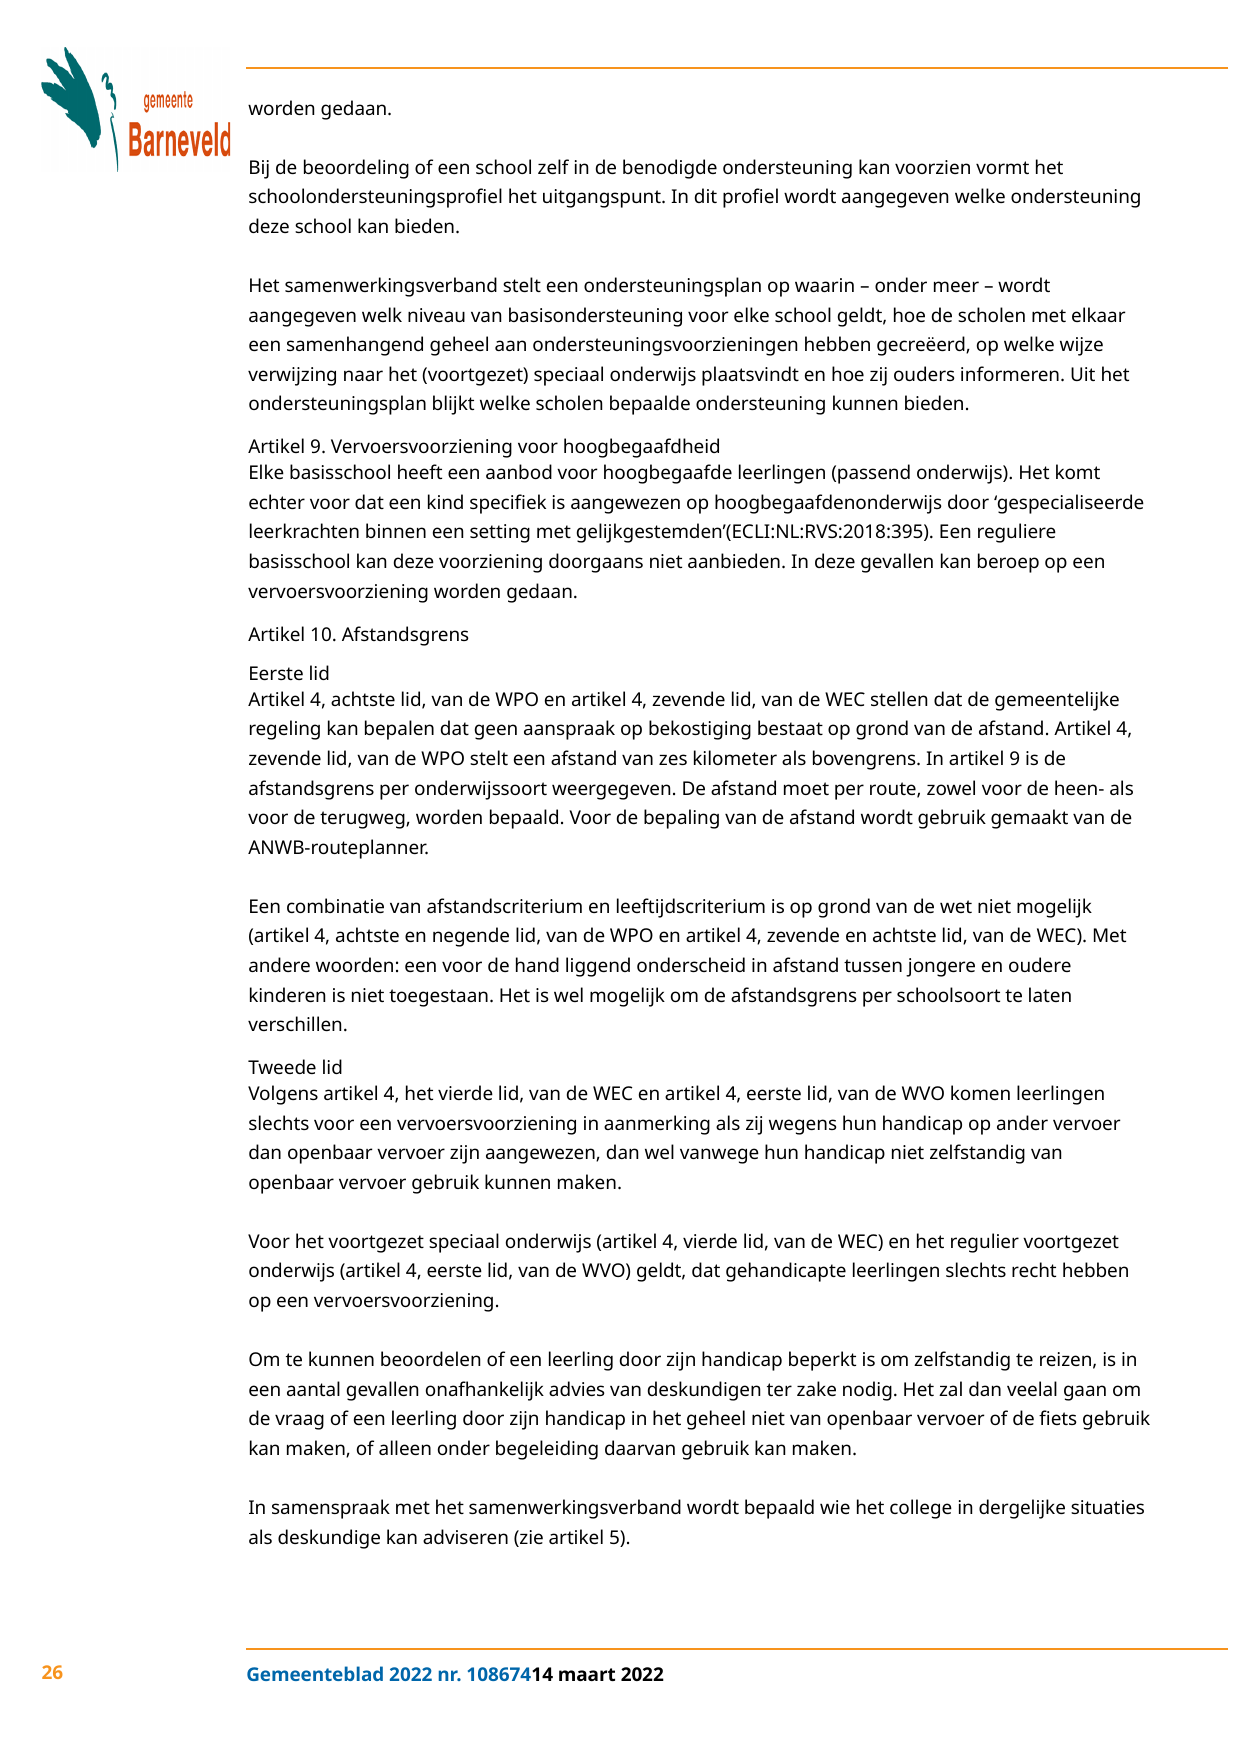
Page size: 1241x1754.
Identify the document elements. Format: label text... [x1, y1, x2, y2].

text Tweede lid [248, 1054, 1152, 1080]
text Een combinatie van afstandscriterium en leeftijdscriterium is op grond van de wet niet mogelijk (artikel 4, achtste en negende lid, van de WPO en artikel 4, zevende en achtste lid, van de WEC). Met andere woorden: een voor de hand liggend onderscheid in afstand tussen jongere en oudere kinderen is niet toegestaan. Het is wel mogelijk om de afstandsgrens per schoolsoort te laten verschillen. [248, 893, 1152, 1037]
text Elke basisschool heeft een aanbod voor hoogbegaafde leerlingen (passend onderwijs). Het komt echter voor dat een kind specifiek is aangewezen op hoogbegaafdenonderwijs door ‘gespecialiseerde leerkrachten binnen een setting met gelijkgestemden’(ECLI:NL:RVS:2018:395). Een reguliere basisschool kan deze voorziening doorgaans niet aanbieden. In deze gevallen kan beroep op een vervoersvoorziening worden gedaan. [248, 459, 1152, 603]
text Artikel 10. Afstandsgrens [248, 621, 1152, 647]
picture [41, 47, 231, 172]
text Bij de beoordeling of een school zelf in de benodigde ondersteuning kan voorzien vormt het schoolondersteuningsprofiel het uitgangspunt. In dit profiel wordt aangegeven welke ondersteuning deze school kan bieden. [248, 154, 1152, 239]
text Eerste lid [248, 660, 1152, 686]
text Artikel 4, achtste lid, van de WPO en artikel 4, zevende lid, van de WEC stellen dat de gemeentelijke regeling kan bepalen dat geen aanspraak op bekostiging bestaat op grond van de afstand. Artikel 4, zevende lid, van de WPO stelt een afstand van zes kilometer als bovengrens. In artikel 9 is de afstandsgrens per onderwijssoort weergegeven. De afstand moet per route, zowel voor de heen- als voor de terugweg, worden bepaald. Voor de bepaling van de afstand wordt gebruik gemaakt van de ANWB-routeplanner. [248, 686, 1152, 859]
text Volgens artikel 4, het vierde lid, van de WEC en artikel 4, eerste lid, van de WVO komen leerlingen slechts voor een vervoersvoorziening in aanmerking als zij wegens hun handicap op ander vervoer dan openbaar vervoer zijn aangewezen, dan wel vanwege hun handicap niet zelfstandig van openbaar vervoer gebruik kunnen maken. [248, 1080, 1152, 1195]
text Artikel 9. Vervoersvoorziening voor hoogbegaafdheid [248, 434, 1152, 459]
text Om te kunnen beoordelen of een leerling door zijn handicap beperkt is om zelfstandig te reizen, is in een aantal gevallen onafhankelijk advies van deskundigen ter zake nodig. Het zal dan veelal gaan om de vraag of een leerling door zijn handicap in het geheel niet van openbaar vervoer of de fiets gebruik kan maken, of alleen onder begeleiding daarvan gebruik kan maken. [248, 1346, 1152, 1461]
text Voor het voortgezet speciaal onderwijs (artikel 4, vierde lid, van de WEC) en het regulier voortgezet onderwijs (artikel 4, eerste lid, van de WVO) geldt, dat gehandicapte leerlingen slechts recht hebben op een vervoersvoorziening. [248, 1228, 1152, 1313]
text worden gedaan. [248, 95, 1152, 121]
text In samenspraak met het samenwerkingsverband wordt bepaald wie het college in dergelijke situaties als deskundige kan adviseren (zie artikel 5). [248, 1494, 1152, 1550]
text Het samenwerkingsverband stelt een ondersteuningsplan op waarin – onder meer – wordt aangegeven welk niveau van basisondersteuning voor elke school geldt, hoe de scholen met elkaar een samenhangend geheel aan ondersteuningsvoorzieningen hebben gecreëerd, op welke wijze verwijzing naar het (voortgezet) speciaal onderwijs plaatsvindt en hoe zij ouders informeren. Uit het ondersteuningsplan blijkt welke scholen bepaalde ondersteuning kunnen bieden. [248, 272, 1152, 416]
